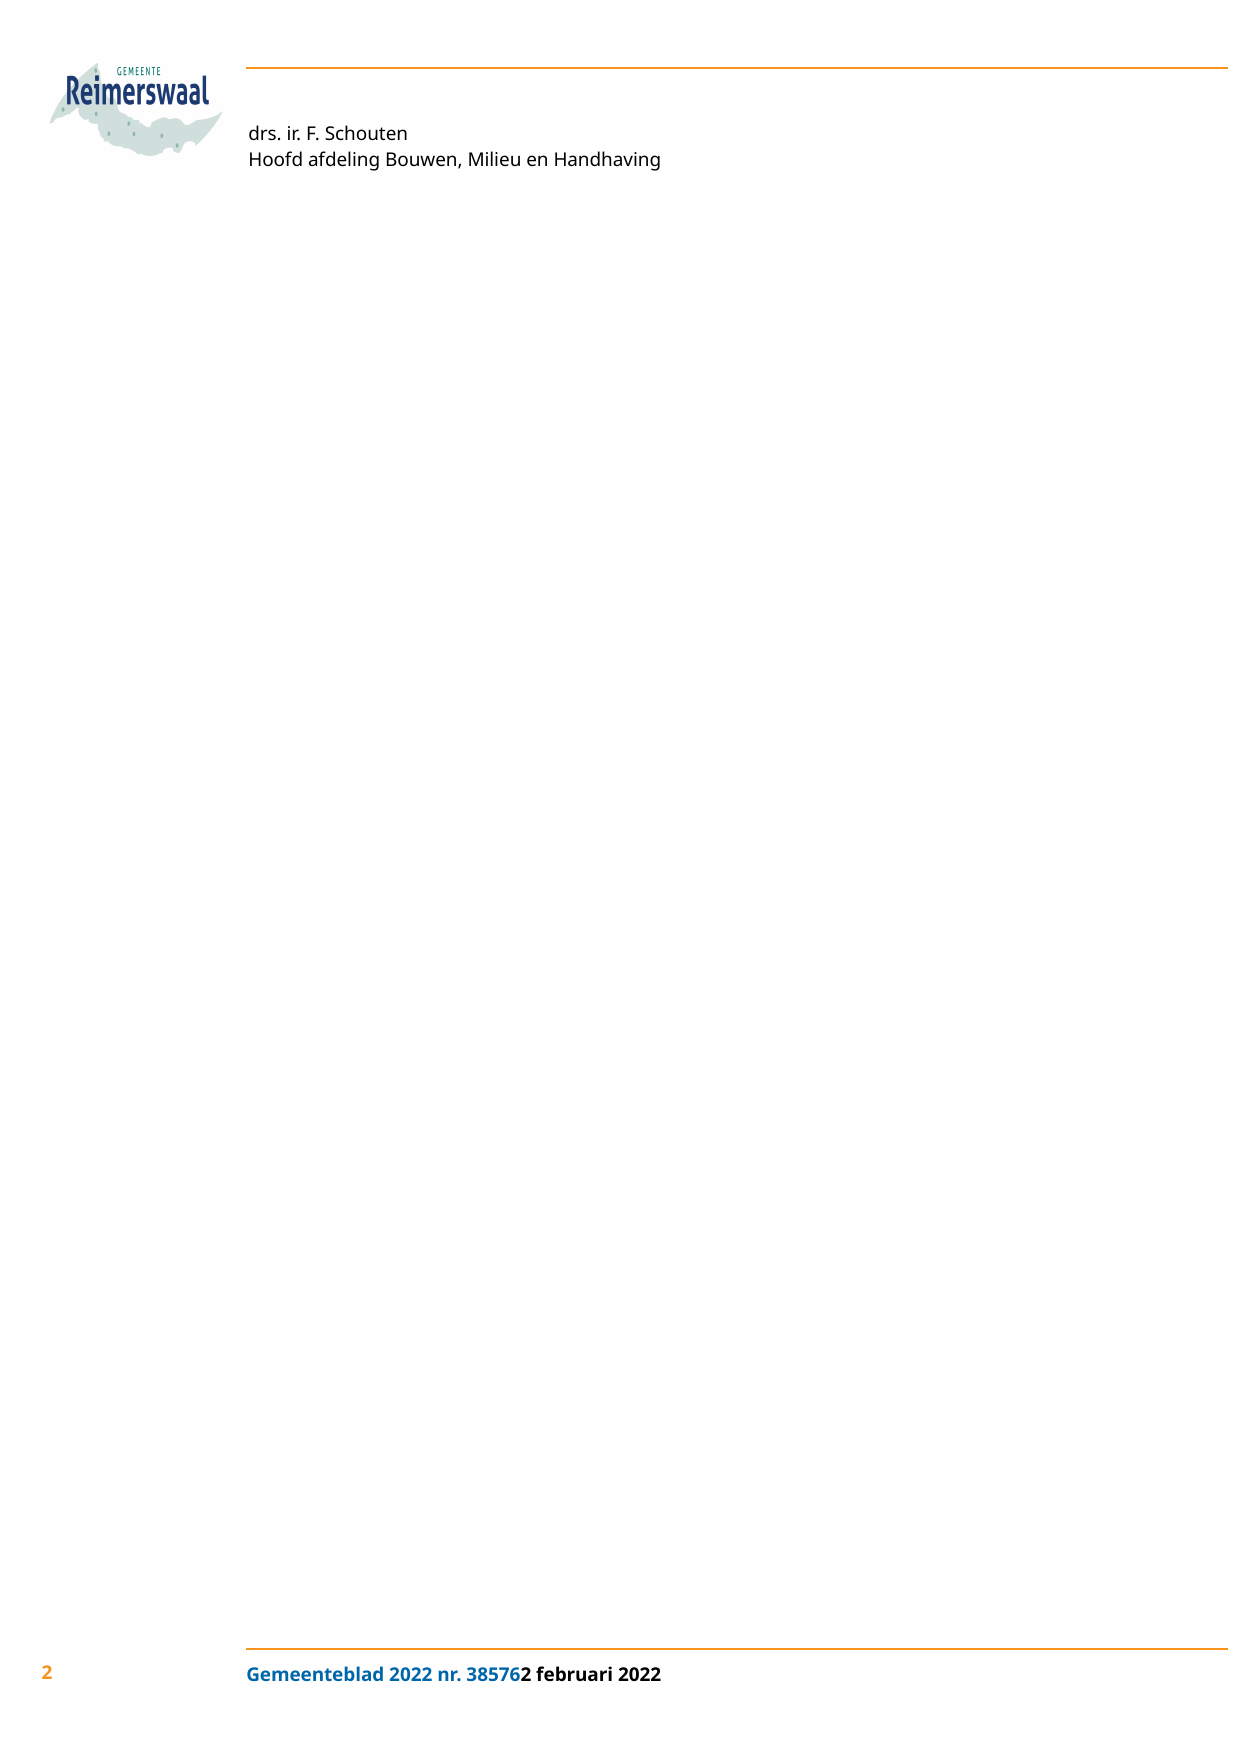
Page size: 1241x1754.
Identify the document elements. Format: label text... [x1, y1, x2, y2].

text Hoofd afdeling Bouwen, Milieu en Handhaving [248, 146, 1152, 172]
text drs. ir. F. Schouten [248, 121, 1152, 146]
picture [41, 47, 231, 172]
